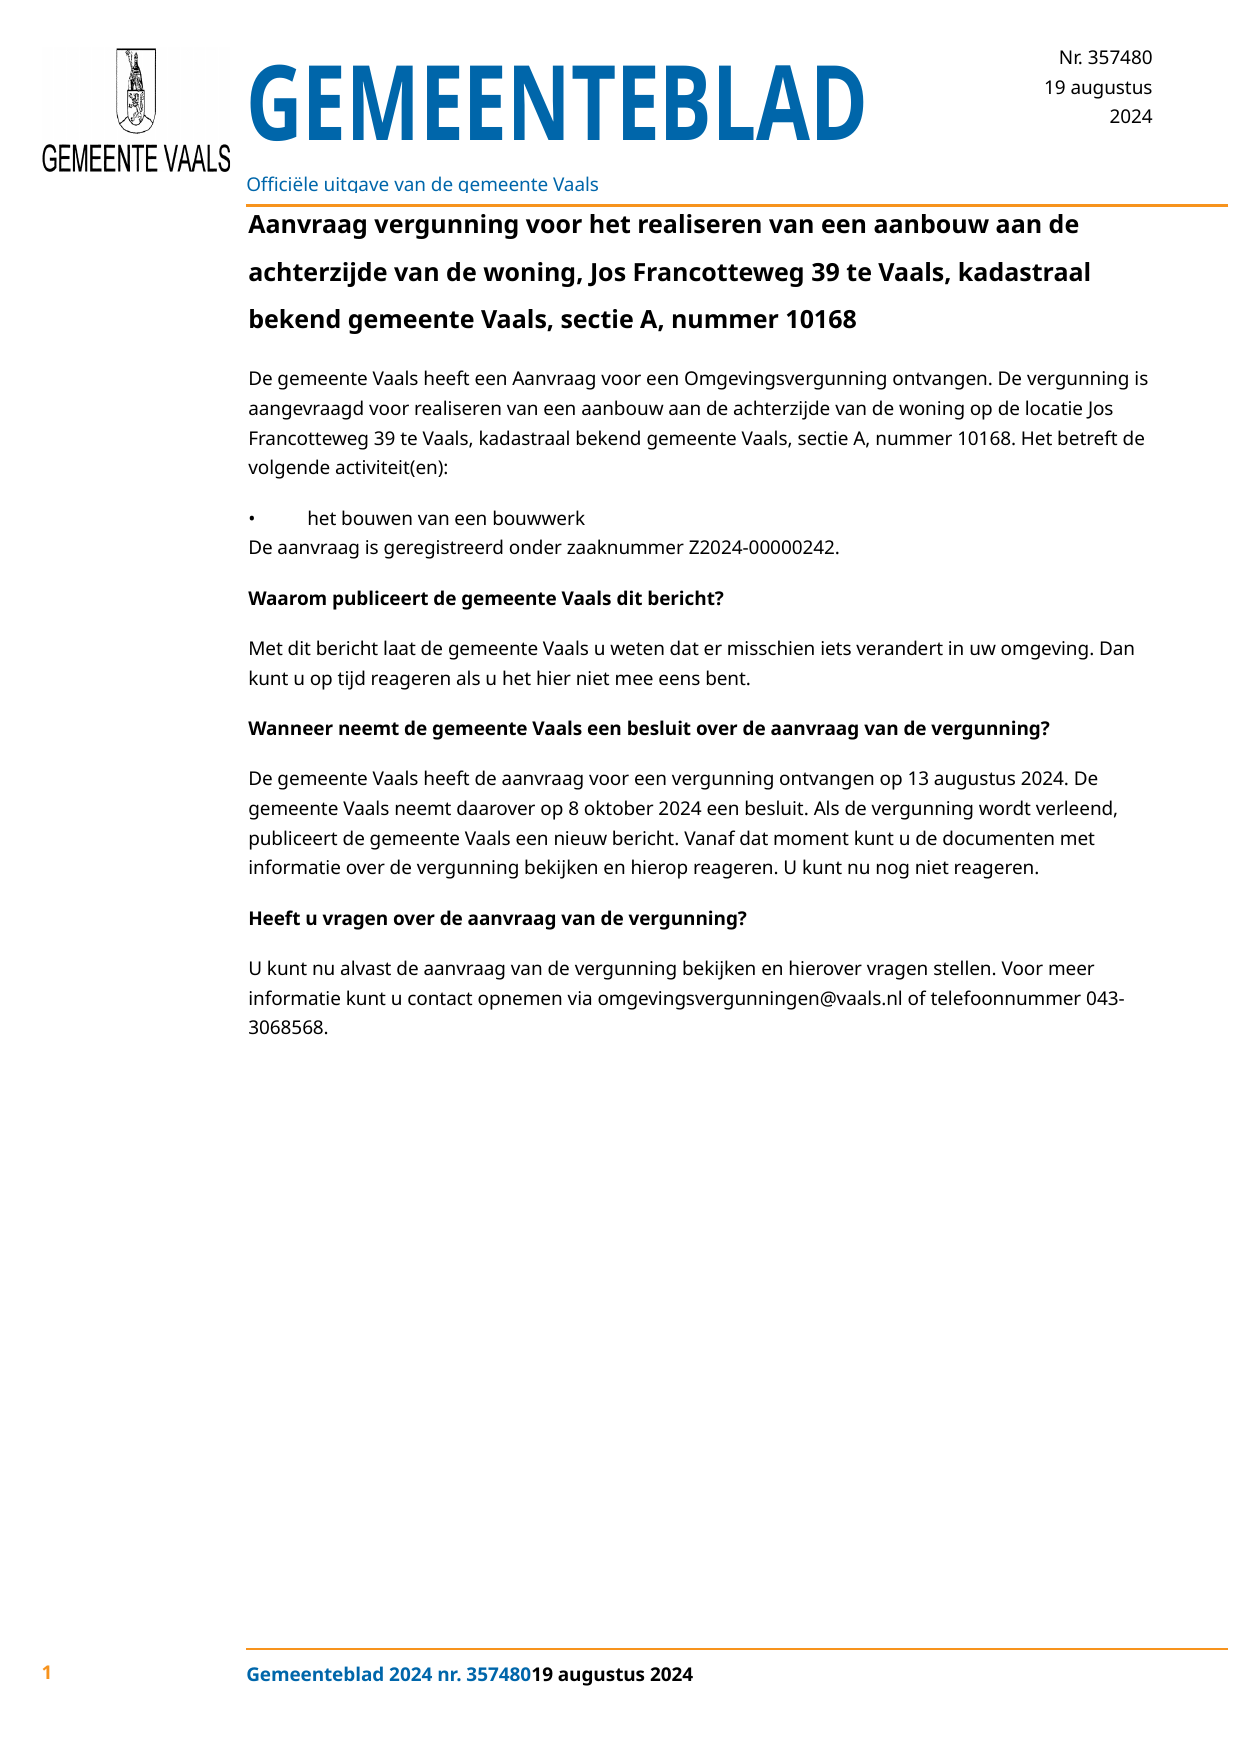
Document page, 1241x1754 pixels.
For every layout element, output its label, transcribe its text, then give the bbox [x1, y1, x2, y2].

picture [41, 47, 231, 172]
text De aanvraag is geregistreerd onder zaaknummer Z2024-00000242. [248, 534, 1152, 560]
text Waarom publiceert de gemeente Vaals dit bericht? [248, 585, 1152, 610]
text Wanneer neemt de gemeente Vaals een besluit over de aanvraag van de vergunning? [248, 715, 1152, 741]
text Met dit bericht laat de gemeente Vaals u weten dat er misschien iets verandert in uw omgeving. Dan kunt u op tijd reageren als u het hier niet mee eens bent. [248, 635, 1152, 690]
text Heeft u vragen over de aanvraag van de vergunning? [248, 905, 1152, 930]
text U kunt nu alvast de aanvraag van de vergunning bekijken en hierover vragen stellen. Voor meer informatie kunt u contact opnemen via omgevingsvergunningen@vaals.nl of telefoonnummer 043-3068568. [248, 955, 1152, 1040]
text De gemeente Vaals heeft de aanvraag voor een vergunning ontvangen op 13 augustus 2024. De gemeente Vaals neemt daarover op 8 oktober 2024 een besluit. Als de vergunning wordt verleend, publiceert de gemeente Vaals een nieuw bericht. Vanaf dat moment kunt u de documenten met informatie over de vergunning bekijken en hierop reageren. U kunt nu nog niet reageren. [248, 766, 1152, 880]
text Aanvraag vergunning voor het realiseren van een aanbouw aan de achterzijde van de woning, Jos Francotteweg 39 te Vaals, kadastraal bekend gemeente Vaals, sectie A, nummer 10168 [248, 207, 1152, 336]
list het bouwen van een bouwwerk [248, 505, 1152, 530]
text De gemeente Vaals heeft een Aanvraag voor een Omgevingsvergunning ontvangen. De vergunning is aangevraagd voor realiseren van een aanbouw aan de achterzijde van de woning op de locatie Jos Francotteweg 39 te Vaals, kadastraal bekend gemeente Vaals, sectie A, nummer 10168. Het betreft de volgende activiteit(en): [248, 366, 1152, 480]
